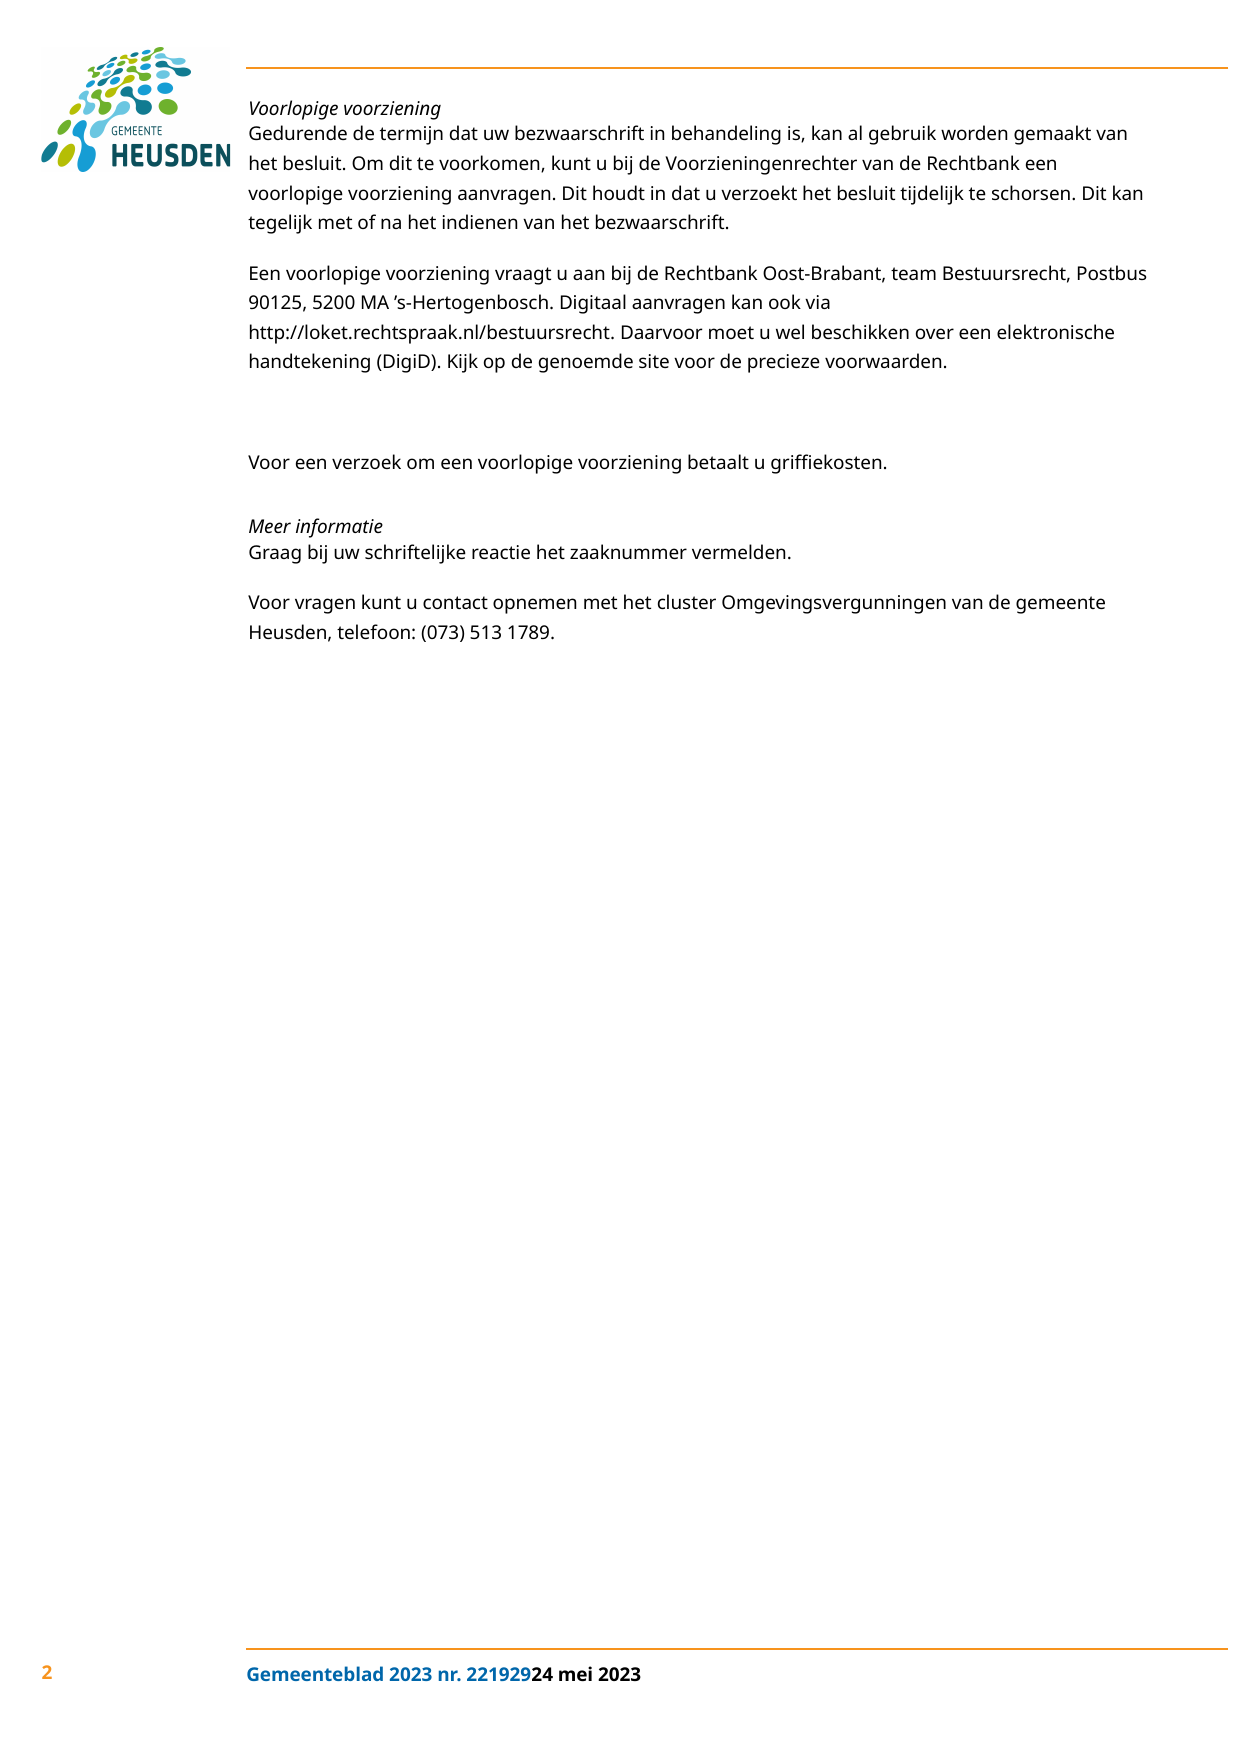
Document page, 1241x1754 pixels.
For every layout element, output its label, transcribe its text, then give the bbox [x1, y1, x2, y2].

text Voor een verzoek om een voorlopige voorziening betaalt u griffiekosten. [248, 449, 1152, 475]
text Voorlopige voorziening [248, 95, 1152, 121]
text Graag bij uw schriftelijke reactie het zaaknummer vermelden. [248, 539, 1152, 565]
text Voor vragen kunt u contact opnemen met het cluster Omgevingsvergunningen van de gemeente Heusden, telefoon: (073) 513 1789. [248, 589, 1152, 645]
text Meer informatie [248, 513, 1152, 539]
text Gedurende de termijn dat uw bezwaarschrift in behandeling is, kan al gebruik worden gemaakt van het besluit. Om dit te voorkomen, kunt u bij de Voorzieningenrechter van de Rechtbank een voorlopige voorziening aanvragen. Dit houdt in dat u verzoekt het besluit tijdelijk te schorsen. Dit kan tegelijk met of na het indienen van het bezwaarschrift. [248, 121, 1152, 235]
text Een voorlopige voorziening vraagt u aan bij de Rechtbank Oost-Brabant, team Bestuursrecht, Postbus 90125, 5200 MA ’s-Hertogenbosch. Digitaal aanvragen kan ook via http://loket.rechtspraak.nl/bestuursrecht. Daarvoor moet u wel beschikken over een elektronische handtekening (DigiD). Kijk op de genoemde site voor de precieze voorwaarden. [248, 260, 1152, 374]
picture [41, 47, 231, 172]
